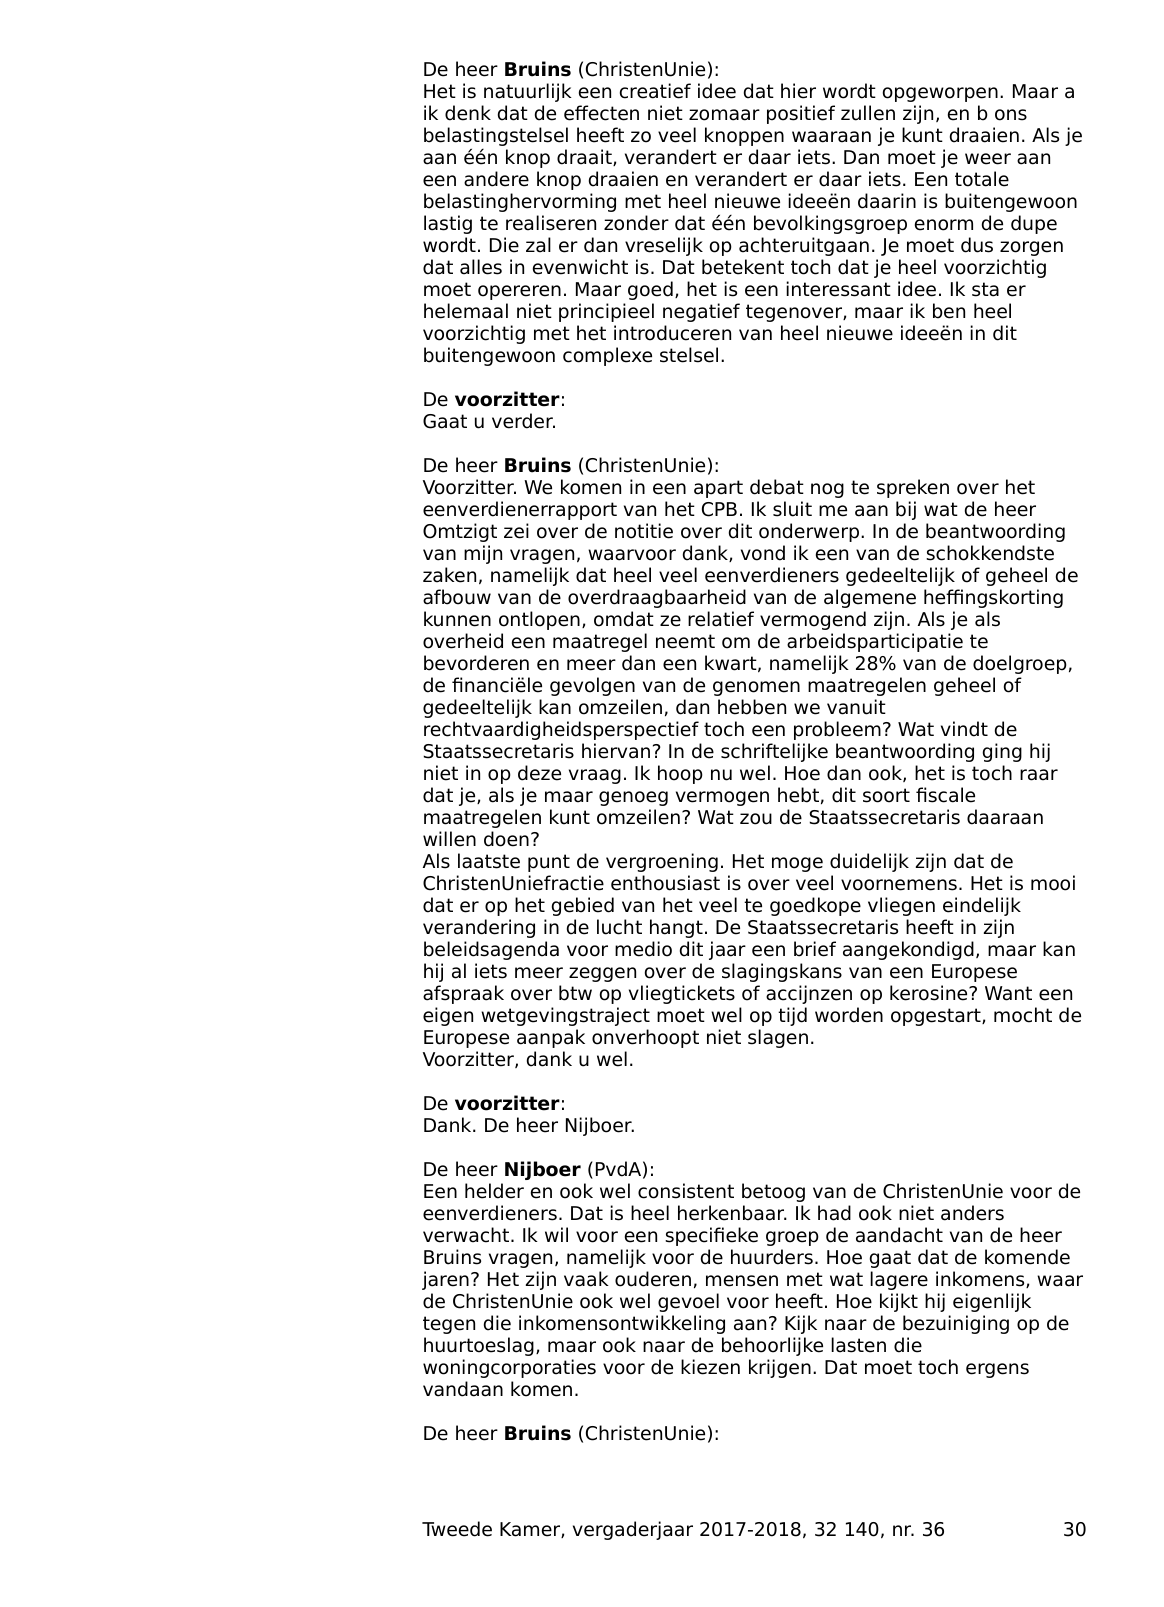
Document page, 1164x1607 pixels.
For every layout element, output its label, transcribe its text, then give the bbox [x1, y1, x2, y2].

text De voorzitter: [422, 1093, 1087, 1115]
text Gaat u verder. [422, 411, 1087, 433]
text Dank. De heer Nijboer. [422, 1115, 1087, 1137]
text De heer Bruins (ChristenUnie): [422, 1423, 1087, 1445]
text Als laatste punt de vergroening. Het moge duidelijk zijn dat de ChristenUniefractie enthousiast is over veel voornemens. Het is mooi dat er op het gebied van het veel te goedkope vliegen eindelijk verandering in de lucht hangt. De Staatssecretaris heeft in zijn beleidsagenda voor medio dit jaar een brief aangekondigd, maar kan hij al iets meer zeggen over de slagingskans van een Europese afspraak over btw op vliegtickets of accijnzen op kerosine? Want een eigen wetgevingstraject moet wel op tijd worden opgestart, mocht de Europese aanpak onverhoopt niet slagen. [422, 851, 1087, 1048]
text De voorzitter: [422, 389, 1087, 411]
text Voorzitter. We komen in een apart debat nog te spreken over het eenverdienerrapport van het CPB. Ik sluit me aan bij wat de heer Omtzigt zei over de notitie over dit onderwerp. In de beantwoording van mijn vragen, waarvoor dank, vond ik een van de schokkendste zaken, namelijk dat heel veel eenverdieners gedeeltelijk of geheel de afbouw van de overdraagbaarheid van de algemene heffingskorting kunnen ontlopen, omdat ze relatief vermogend zijn. Als je als overheid een maatregel neemt om de arbeidsparticipatie te bevorderen en meer dan een kwart, namelijk 28% van de doelgroep, de financiële gevolgen van de genomen maatregelen geheel of gedeeltelijk kan omzeilen, dan hebben we vanuit rechtvaardigheidsperspectief toch een probleem? Wat vindt de Staatssecretaris hiervan? In de schriftelijke beantwoording ging hij niet in op deze vraag. Ik hoop nu wel. Hoe dan ook, het is toch raar dat je, als je maar genoeg vermogen hebt, dit soort fiscale maatregelen kunt omzeilen? Wat zou de Staatssecretaris daaraan willen doen? [422, 477, 1087, 851]
text Het is natuurlijk een creatief idee dat hier wordt opgeworpen. Maar a ik denk dat de effecten niet zomaar positief zullen zijn, en b ons belastingstelsel heeft zo veel knoppen waaraan je kunt draaien. Als je aan één knop draait, verandert er daar iets. Dan moet je weer aan een andere knop draaien en verandert er daar iets. Een totale belastinghervorming met heel nieuwe ideeën daarin is buitengewoon lastig te realiseren zonder dat één bevolkingsgroep enorm de dupe wordt. Die zal er dan vreselijk op achteruitgaan. Je moet dus zorgen dat alles in evenwicht is. Dat betekent toch dat je heel voorzichtig moet opereren. Maar goed, het is een interessant idee. Ik sta er helemaal niet principieel negatief tegenover, maar ik ben heel voorzichtig met het introduceren van heel nieuwe ideeën in dit buitengewoon complexe stelsel. [422, 81, 1087, 367]
text Voorzitter, dank u wel. [422, 1048, 1087, 1071]
text De heer Bruins (ChristenUnie): [422, 455, 1087, 477]
text De heer Bruins (ChristenUnie): [422, 59, 1087, 81]
text Een helder en ook wel consistent betoog van de ChristenUnie voor de eenverdieners. Dat is heel herkenbaar. Ik had ook niet anders verwacht. Ik wil voor een specifieke groep de aandacht van de heer Bruins vragen, namelijk voor de huurders. Hoe gaat dat de komende jaren? Het zijn vaak ouderen, mensen met wat lagere inkomens, waar de ChristenUnie ook wel gevoel voor heeft. Hoe kijkt hij eigenlijk tegen die inkomensontwikkeling aan? Kijk naar de bezuiniging op de huurtoeslag, maar ook naar de behoorlijke lasten die woningcorporaties voor de kiezen krijgen. Dat moet toch ergens vandaan komen. [422, 1181, 1087, 1401]
text De heer Nijboer (PvdA): [422, 1159, 1087, 1181]
